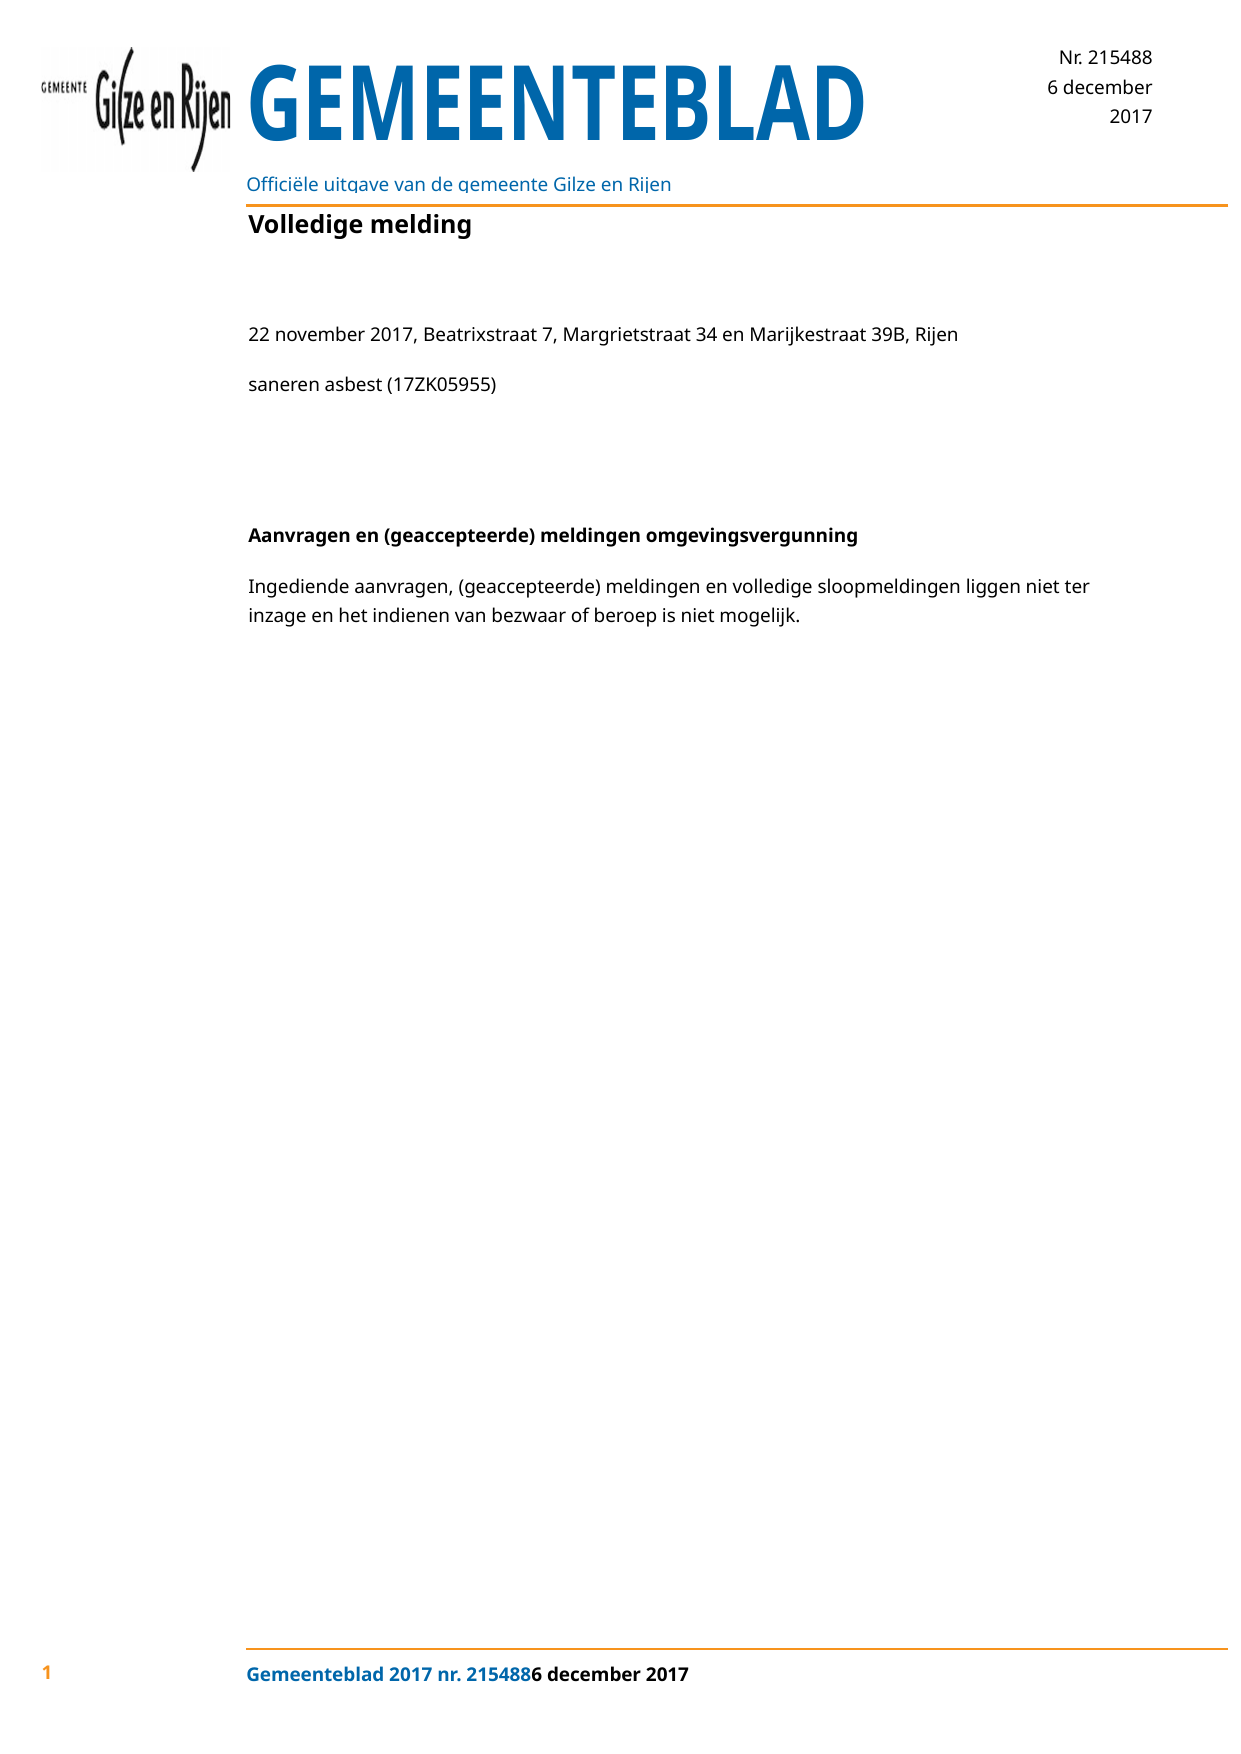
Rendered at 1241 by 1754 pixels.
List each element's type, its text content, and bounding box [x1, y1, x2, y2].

text Volledige melding [248, 207, 1152, 241]
text saneren asbest (17ZK05955) [248, 371, 1152, 397]
text Aanvragen en (geaccepteerde) meldingen omgevingsvergunning [248, 522, 1152, 548]
picture [41, 47, 231, 172]
text Ingediende aanvragen, (geaccepteerde) meldingen en volledige sloopmeldingen liggen niet ter inzage en het indienen van bezwaar of beroep is niet mogelijk. [248, 573, 1152, 628]
text 22 november 2017, Beatrixstraat 7, Margrietstraat 34 en Marijkestraat 39B, Rijen [248, 321, 1152, 346]
